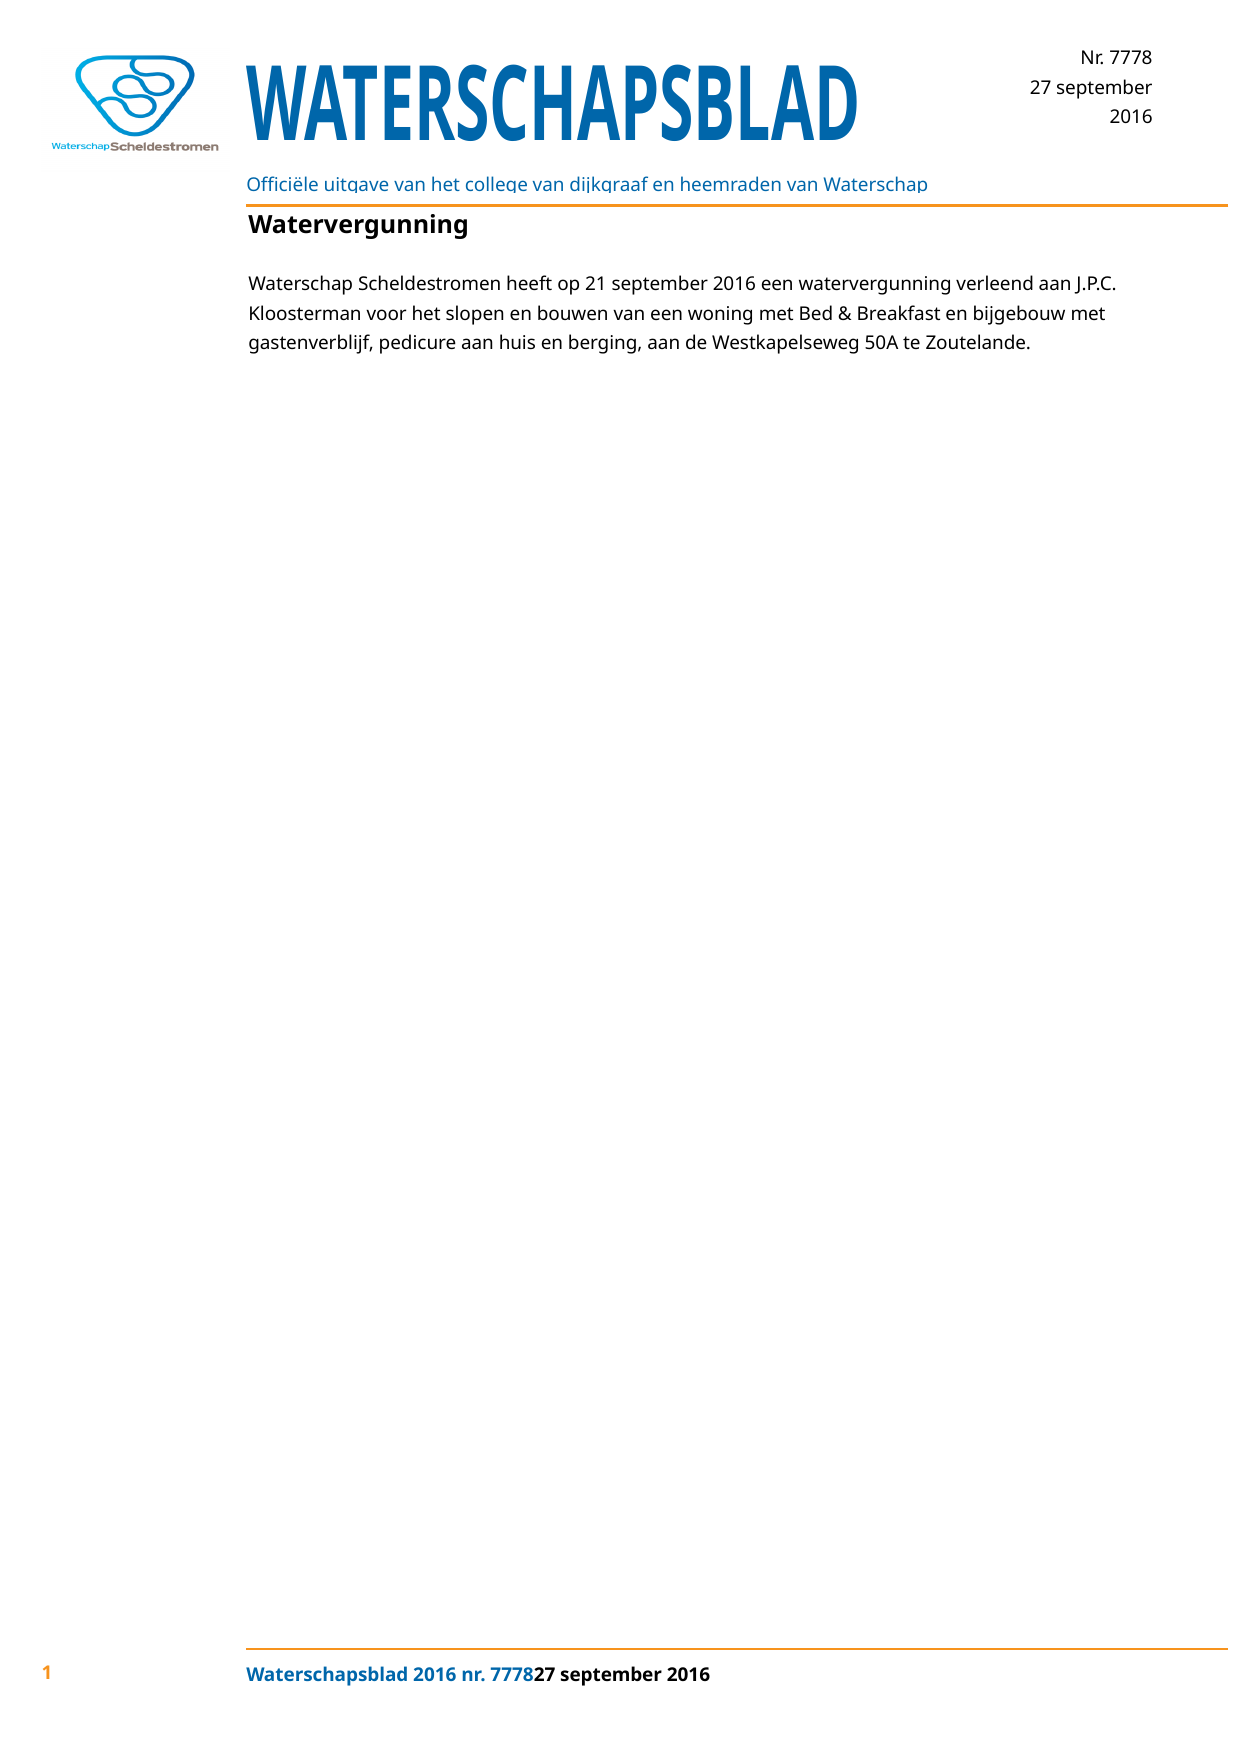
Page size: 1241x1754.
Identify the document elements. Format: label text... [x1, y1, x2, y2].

picture [41, 47, 231, 172]
text Watervergunning [248, 207, 1152, 241]
text Waterschap Scheldestromen heeft op 21 september 2016 een watervergunning verleend aan J.P.C. Kloosterman voor het slopen en bouwen van een woning met Bed & Breakfast en bijgebouw met gastenverblijf, pedicure aan huis en berging, aan de Westkapelseweg 50A te Zoutelande. [248, 270, 1152, 355]
